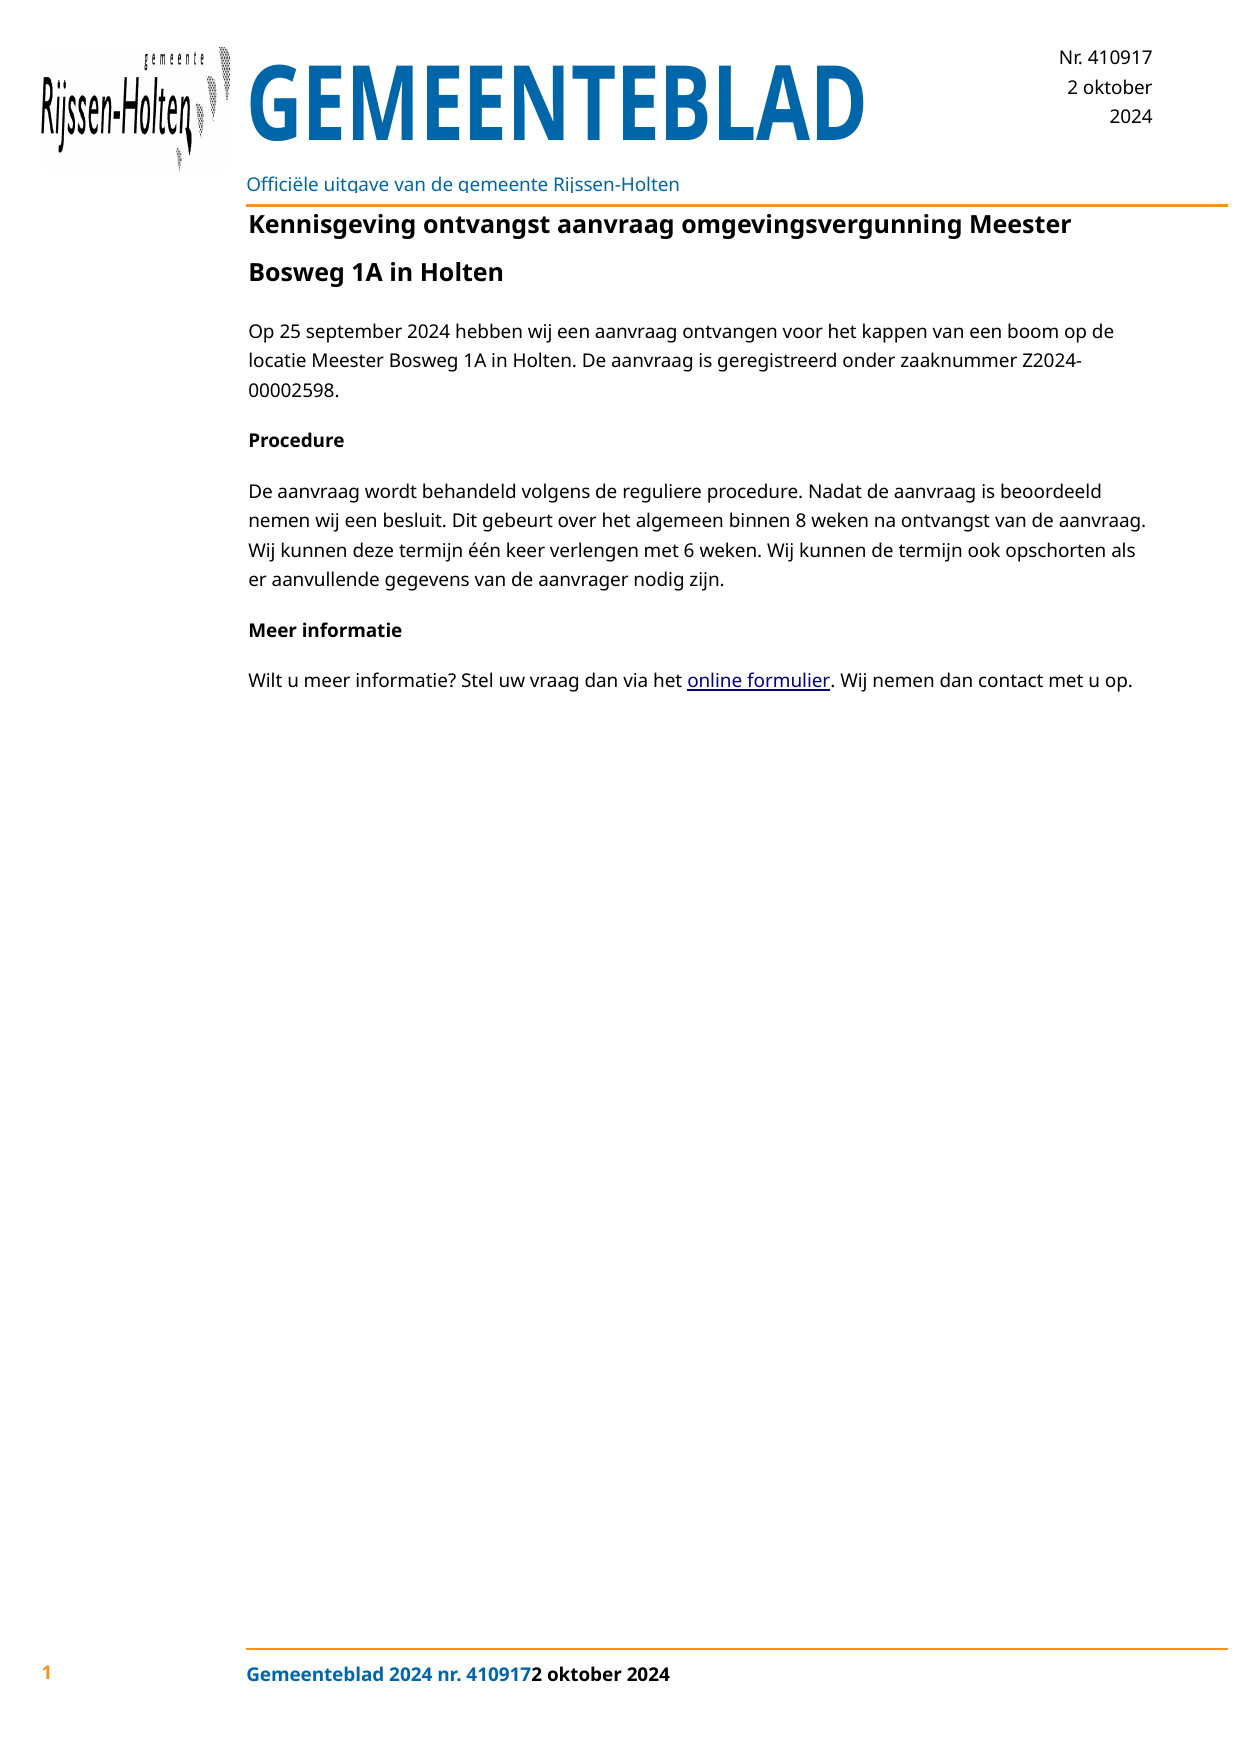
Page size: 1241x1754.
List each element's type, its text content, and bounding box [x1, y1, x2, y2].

text Kennisgeving ontvangst aanvraag omgevingsvergunning Meester Bosweg 1A in Holten [248, 207, 1152, 288]
text Meer informatie [248, 617, 1152, 643]
text Wilt u meer informatie? Stel uw vraag dan via het online formulier. Wij nemen dan contact met u op. [248, 667, 1152, 693]
text Procedure [248, 427, 1152, 453]
picture [41, 47, 231, 172]
text De aanvraag wordt behandeld volgens de reguliere procedure. Nadat de aanvraag is beoordeeld nemen wij een besluit. Dit gebeurt over het algemeen binnen 8 weken na ontvangst van de aanvraag. Wij kunnen deze termijn één keer verlengen met 6 weken. Wij kunnen de termijn ook opschorten als er aanvullende gegevens van de aanvrager nodig zijn. [248, 478, 1152, 592]
text Op 25 september 2024 hebben wij een aanvraag ontvangen voor het kappen van een boom op de locatie Meester Bosweg 1A in Holten. De aanvraag is geregistreerd onder zaaknummer Z2024-00002598. [248, 318, 1152, 403]
